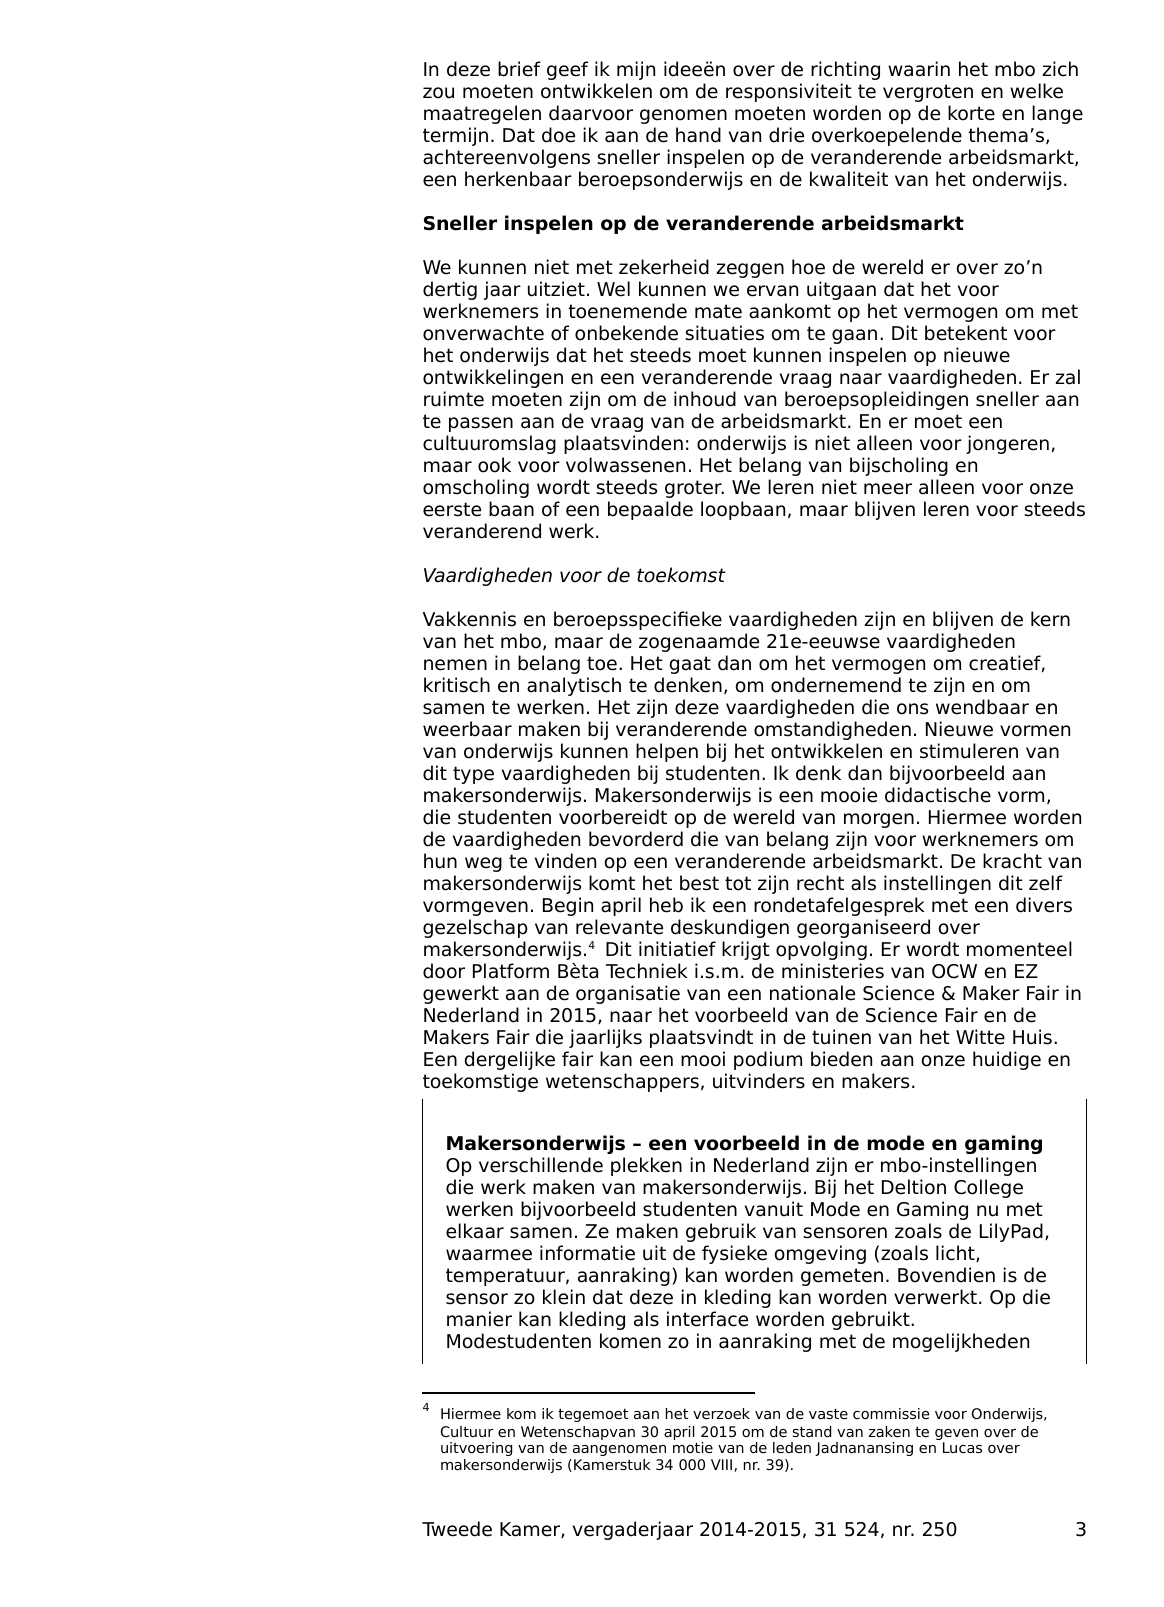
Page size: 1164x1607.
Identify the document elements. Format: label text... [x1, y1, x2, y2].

table_header Makersonderwijs – een voorbeeld in de mode en gaming Op verschillende plekken in Nederland zijn er mbo-instellingen die werk maken van makersonderwijs. Bij het Deltion College werken bijvoorbeeld studenten vanuit Mode en Gaming nu met elkaar samen. Ze maken gebruik van sensoren zoals de LilyPad, waarmee informatie uit de fysieke omgeving (zoals licht, temperatuur, aanraking) kan worden gemeten. Bovendien is de sensor zo klein dat deze in kleding kan worden verwerkt. Op die manier kan kleding als interface worden gebruikt. Modestudenten komen zo in aanraking met de mogelijkheden [423, 1099, 1086, 1364]
text In deze brief geef ik mijn ideeën over de richting waarin het mbo zich zou moeten ontwikkelen om de responsiviteit te vergroten en welke maatregelen daarvoor genomen moeten worden op de korte en lange termijn. Dat doe ik aan de hand van drie overkoepelende thema’s, achtereenvolgens sneller inspelen op de veranderende arbeidsmarkt, een herkenbaar beroepsonderwijs en de kwaliteit van het onderwijs. [422, 59, 1087, 191]
subtitle Sneller inspelen op de veranderende arbeidsmarkt [422, 213, 1087, 235]
text Vakkennis en beroepsspecifieke vaardigheden zijn en blijven de kern van het mbo, maar de zogenaamde 21e-eeuwse vaardigheden nemen in belang toe. Het gaat dan om het vermogen om creatief, kritisch en analytisch te denken, om ondernemend te zijn en om samen te werken. Het zijn deze vaardigheden die ons wendbaar en weerbaar maken bij veranderende omstandigheden. Nieuwe vormen van onderwijs kunnen helpen bij het ontwikkelen en stimuleren van dit type vaardigheden bij studenten. Ik denk dan bijvoorbeeld aan makersonderwijs. Makersonderwijs is een mooie didactische vorm, die studenten voorbereidt op de wereld van morgen. Hiermee worden de vaardigheden bevorderd die van belang zijn voor werknemers om hun weg te vinden op een veranderende arbeidsmarkt. De kracht van makersonderwijs komt het best tot zijn recht als instellingen dit zelf vormgeven. Begin april heb ik een rondetafelgesprek met een divers gezelschap van relevante deskundigen georganiseerd over makersonderwijs. Dit initiatief krijgt opvolging. Er wordt momenteel door Platform Bèta Techniek i.s.m. de ministeries van OCW en EZ gewerkt aan de organisatie van een nationale Science & Maker Fair in Nederland in 2015, naar het voorbeeld van de Science Fair en de Makers Fair die jaarlijks plaatsvindt in de tuinen van het Witte Huis. Een dergelijke fair kan een mooi podium bieden aan onze huidige en toekomstige wetenschappers, uitvinders en makers. [422, 609, 1087, 1093]
text Hiermee kom ik tegemoet aan het verzoek van de vaste commissie voor Onderwijs, Cultuur en Wetenschapvan 30 april 2015 om de stand van zaken te geven over de uitvoering van de aangenomen motie van de leden Jadnanansing en Lucas over makersonderwijs (Kamerstuk 34 000 VIII, nr. 39). [422, 1402, 1087, 1474]
subtitle Vaardigheden voor de toekomst [422, 565, 1087, 587]
text We kunnen niet met zekerheid zeggen hoe de wereld er over zo’n dertig jaar uitziet. Wel kunnen we ervan uitgaan dat het voor werknemers in toenemende mate aankomt op het vermogen om met onverwachte of onbekende situaties om te gaan. Dit betekent voor het onderwijs dat het steeds moet kunnen inspelen op nieuwe ontwikkelingen en een veranderende vraag naar vaardigheden. Er zal ruimte moeten zijn om de inhoud van beroepsopleidingen sneller aan te passen aan de vraag van de arbeidsmarkt. En er moet een cultuuromslag plaatsvinden: onderwijs is niet alleen voor jongeren, maar ook voor volwassenen. Het belang van bijscholing en omscholing wordt steeds groter. We leren niet meer alleen voor onze eerste baan of een bepaalde loopbaan, maar blijven leren voor steeds veranderend werk. [422, 257, 1087, 543]
